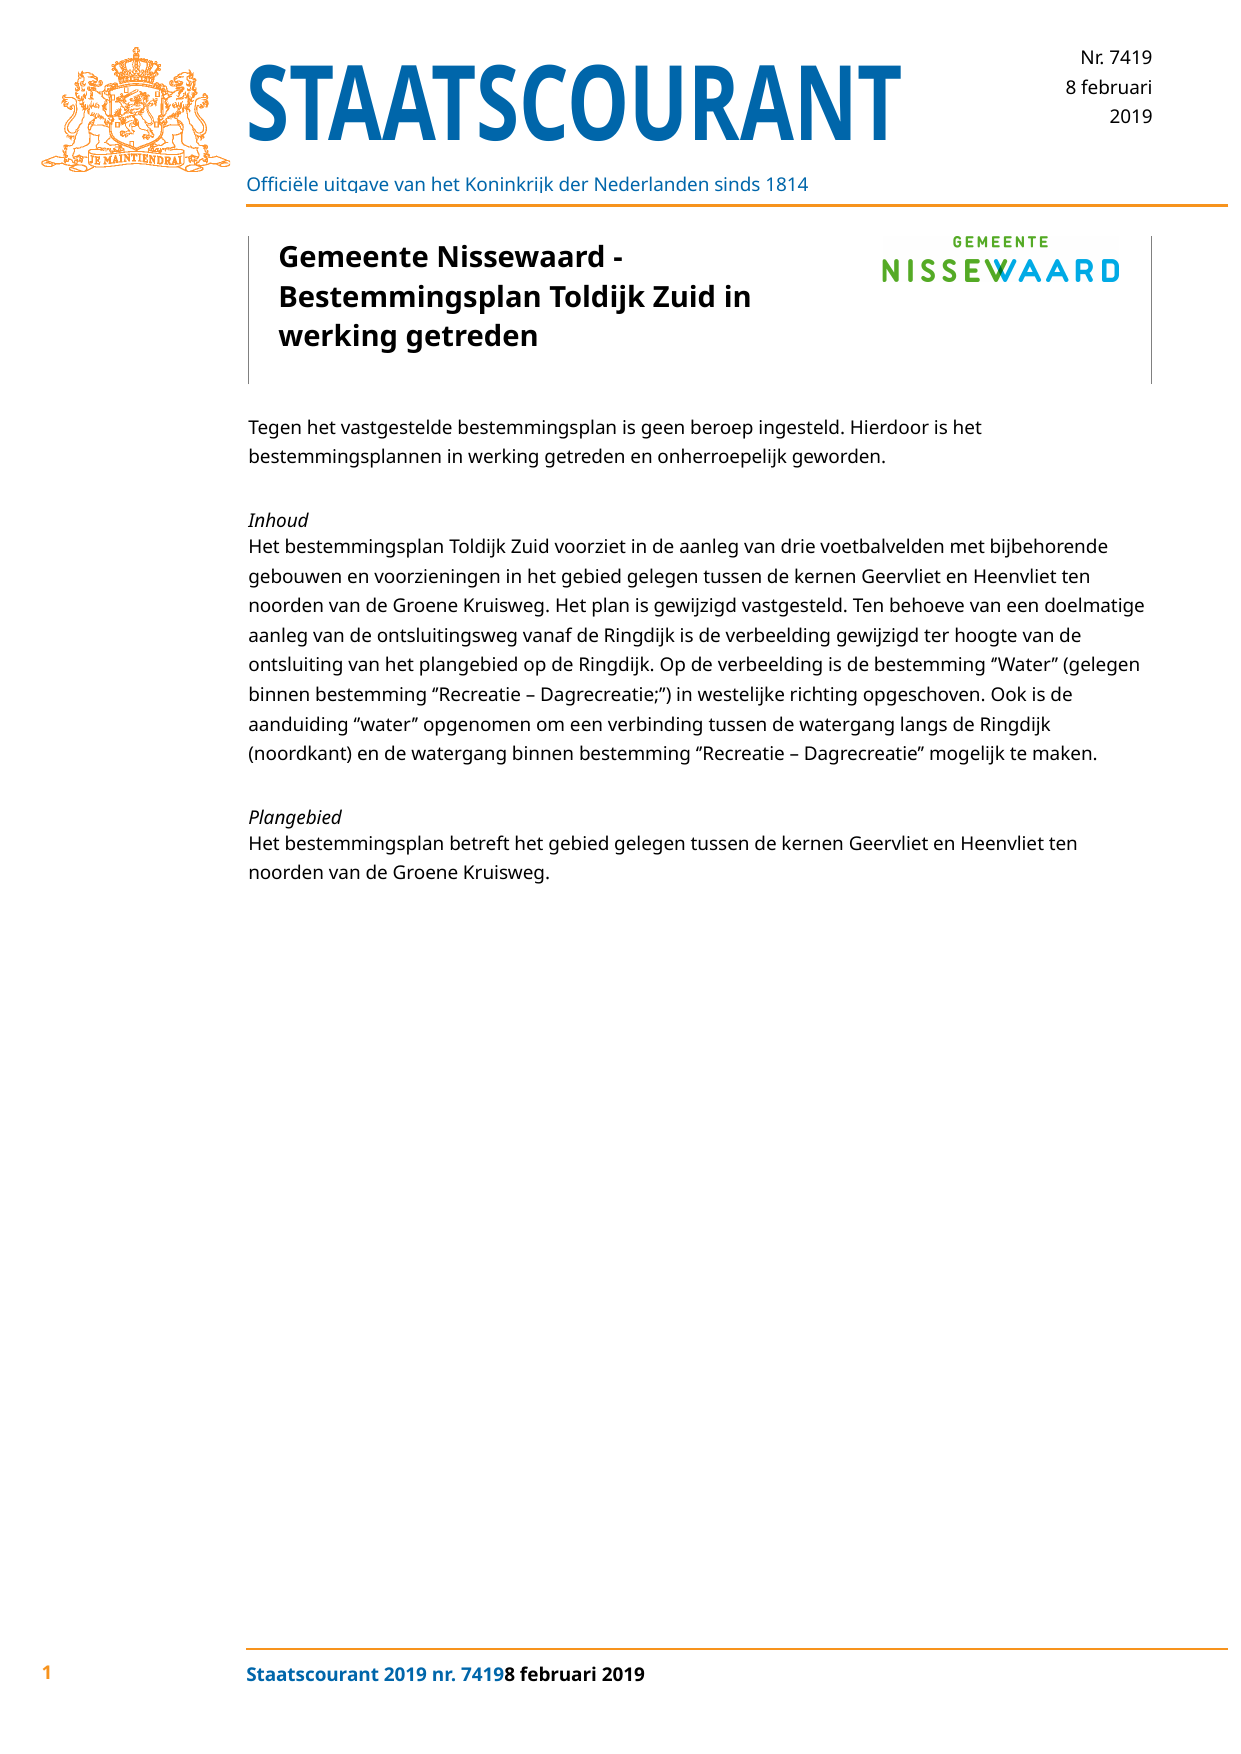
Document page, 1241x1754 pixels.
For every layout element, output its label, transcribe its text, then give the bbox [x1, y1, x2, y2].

picture [1051, 277, 1064, 282]
text Het bestemmingsplan Toldijk Zuid voorziet in de aanleg van drie voetbalvelden met bijbehorende gebouwen en voorzieningen in het gebied gelegen tussen de kernen Geervliet en Heenvliet ten noorden van de Groene Kruisweg. Het plan is gewijzigd vastgesteld. Ten behoeve van een doelmatige aanleg van de ontsluitingsweg vanaf de Ringdijk is de verbeelding gewijzigd ter hoogte van de ontsluiting van het plangebied op de Ringdijk. Op de verbeelding is de bestemming ‘’Water’’ (gelegen binnen bestemming ‘’Recreatie – Dagrecreatie;’’) in westelijke richting opgeschoven. Ook is de aanduiding ‘’water’’ opgenomen om een verbinding tussen de watergang langs de Ringdijk (noordkant) en de watergang binnen bestemming ‘’Recreatie – Dagrecreatie’’ mogelijk te maken. [248, 533, 1152, 766]
picture [1023, 277, 1036, 282]
picture [1081, 275, 1088, 282]
table_header Gemeente Nissewaard - Bestemmingsplan Toldijk Zuid in werking getreden [249, 236, 850, 384]
table_header [850, 236, 1151, 384]
text Plangebied [248, 804, 1152, 830]
text Het bestemmingsplan betreft het gebied gelegen tussen de kernen Geervliet en Heenvliet ten noorden van de Groene Kruisweg. [248, 830, 1152, 885]
text Tegen het vastgestelde bestemmingsplan is geen beroep ingesteld. Hierdoor is het bestemmingsplannen in werking getreden en onherroepelijk geworden. [248, 414, 1152, 469]
picture [1107, 264, 1114, 277]
picture [41, 47, 231, 172]
text Inhoud [248, 507, 1152, 533]
picture [882, 236, 1119, 282]
